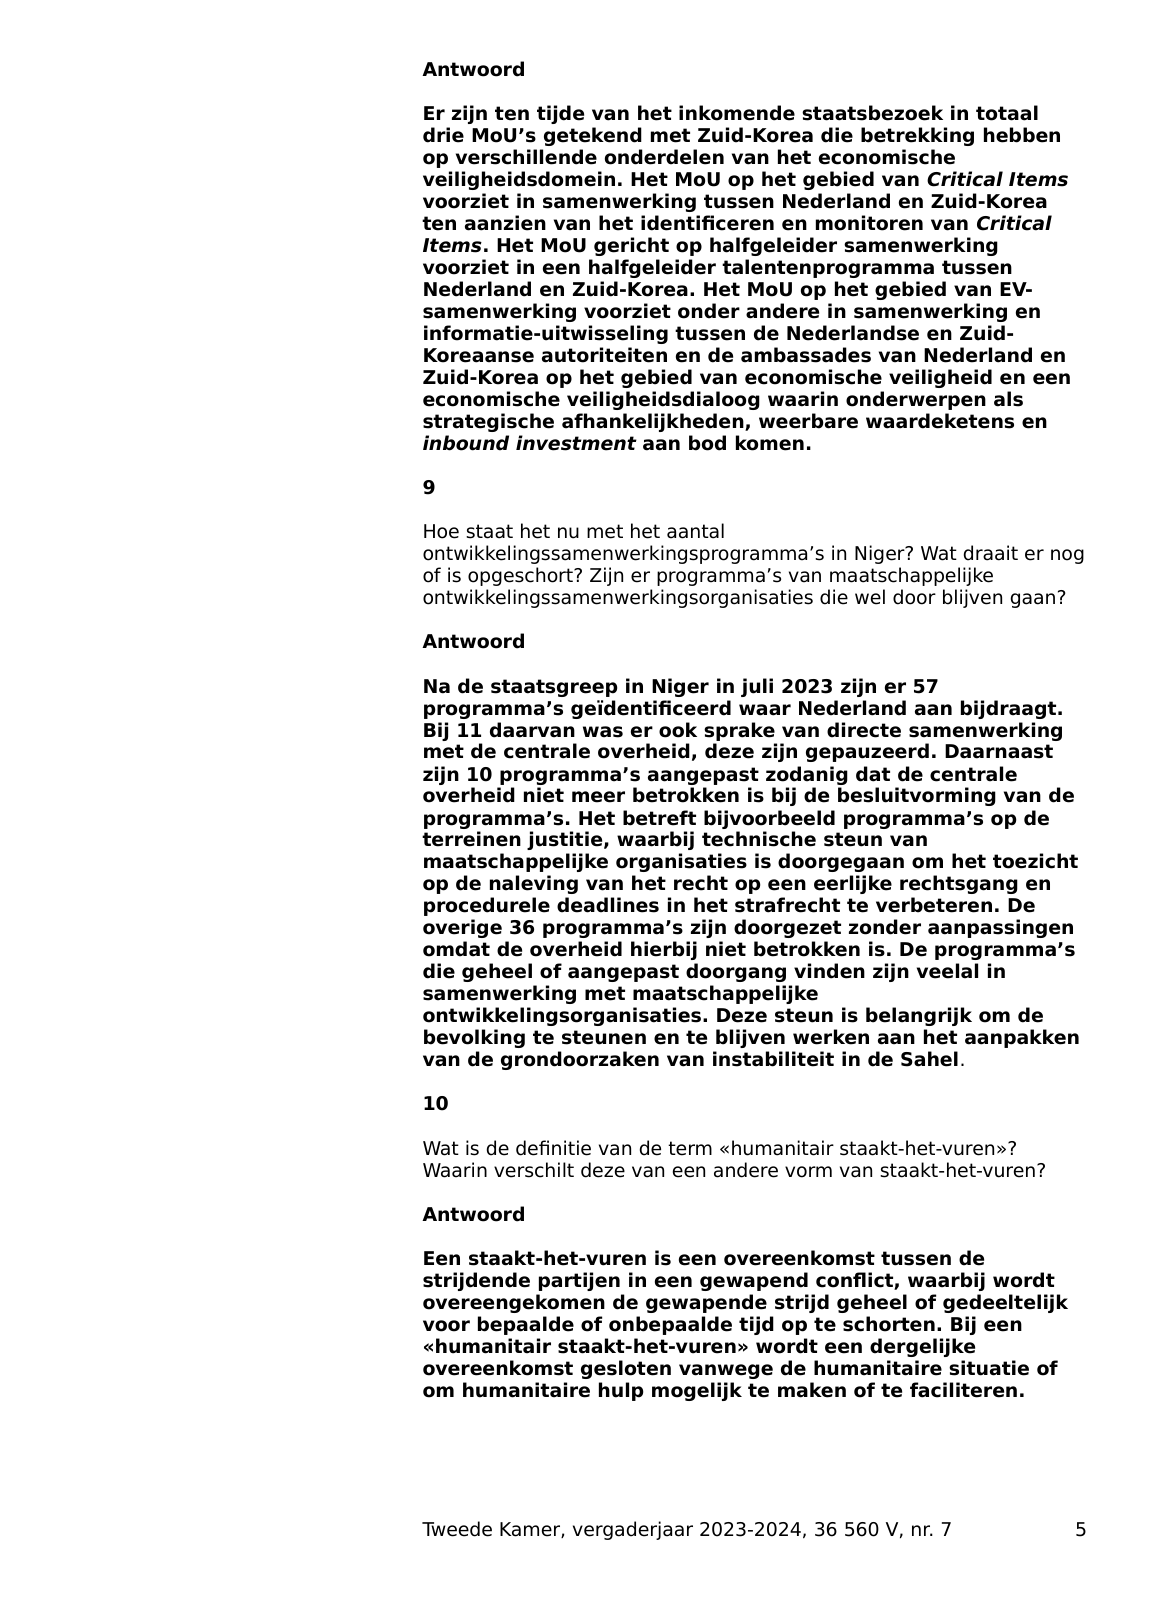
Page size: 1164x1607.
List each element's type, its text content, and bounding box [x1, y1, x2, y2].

text Hoe staat het nu met het aantal ontwikkelingssamenwerkingsprogramma’s in Niger? Wat draait er nog of is opgeschort? Zijn er programma’s van maatschappelijke ontwikkelingssamenwerkingsorganisaties die wel door blijven gaan? [422, 521, 1087, 609]
text Na de staatsgreep in Niger in juli 2023 zijn er 57 programma’s geïdentificeerd waar Nederland aan bijdraagt. Bij 11 daarvan was er ook sprake van directe samenwerking met de centrale overheid, deze zijn gepauzeerd. Daarnaast zijn 10 programma’s aangepast zodanig dat de centrale overheid niet meer betrokken is bij de besluitvorming van de programma’s. Het betreft bijvoorbeeld programma’s op de terreinen justitie, waarbij technische steun van maatschappelijke organisaties is doorgegaan om het toezicht op de naleving van het recht op een eerlijke rechtsgang en procedurele deadlines in het strafrecht te verbeteren. De overige 36 programma’s zijn doorgezet zonder aanpassingen omdat de overheid hierbij niet betrokken is. De programma’s die geheel of aangepast doorgang vinden zijn veelal in samenwerking met maatschappelijke ontwikkelingsorganisaties. Deze steun is belangrijk om de bevolking te steunen en te blijven werken aan het aanpakken van de grondoorzaken van instabiliteit in de Sahel. [422, 676, 1087, 1071]
subtitle 9 [422, 477, 1087, 499]
subtitle Antwoord [422, 1204, 1087, 1226]
text Er zijn ten tijde van het inkomende staatsbezoek in totaal drie MoU’s getekend met Zuid-Korea die betrekking hebben op verschillende onderdelen van het economische veiligheidsdomein. Het MoU op het gebied van Critical Items voorziet in samenwerking tussen Nederland en Zuid-Korea ten aanzien van het identificeren en monitoren van Critical Items. Het MoU gericht op halfgeleider samenwerking voorziet in een halfgeleider talentenprogramma tussen Nederland en Zuid-Korea. Het MoU op het gebied van EV-samenwerking voorziet onder andere in samenwerking en informatie-uitwisseling tussen de Nederlandse en Zuid-Koreaanse autoriteiten en de ambassades van Nederland en Zuid-Korea op het gebied van economische veiligheid en een economische veiligheidsdialoog waarin onderwerpen als strategische afhankelijkheden, weerbare waardeketens en inbound investment aan bod komen. [422, 103, 1087, 455]
subtitle Antwoord [422, 631, 1087, 653]
subtitle 10 [422, 1093, 1087, 1115]
text Een staakt-het-vuren is een overeenkomst tussen de strijdende partijen in een gewapend conflict, waarbij wordt overeengekomen de gewapende strijd geheel of gedeeltelijk voor bepaalde of onbepaalde tijd op te schorten. Bij een «humanitair staakt-het-vuren» wordt een dergelijke overeenkomst gesloten vanwege de humanitaire situatie of om humanitaire hulp mogelijk te maken of te faciliteren. [422, 1248, 1087, 1402]
text Wat is de definitie van de term «humanitair staakt-het-vuren»? Waarin verschilt deze van een andere vorm van staakt-het-vuren? [422, 1137, 1087, 1181]
subtitle Antwoord [422, 59, 1087, 81]
